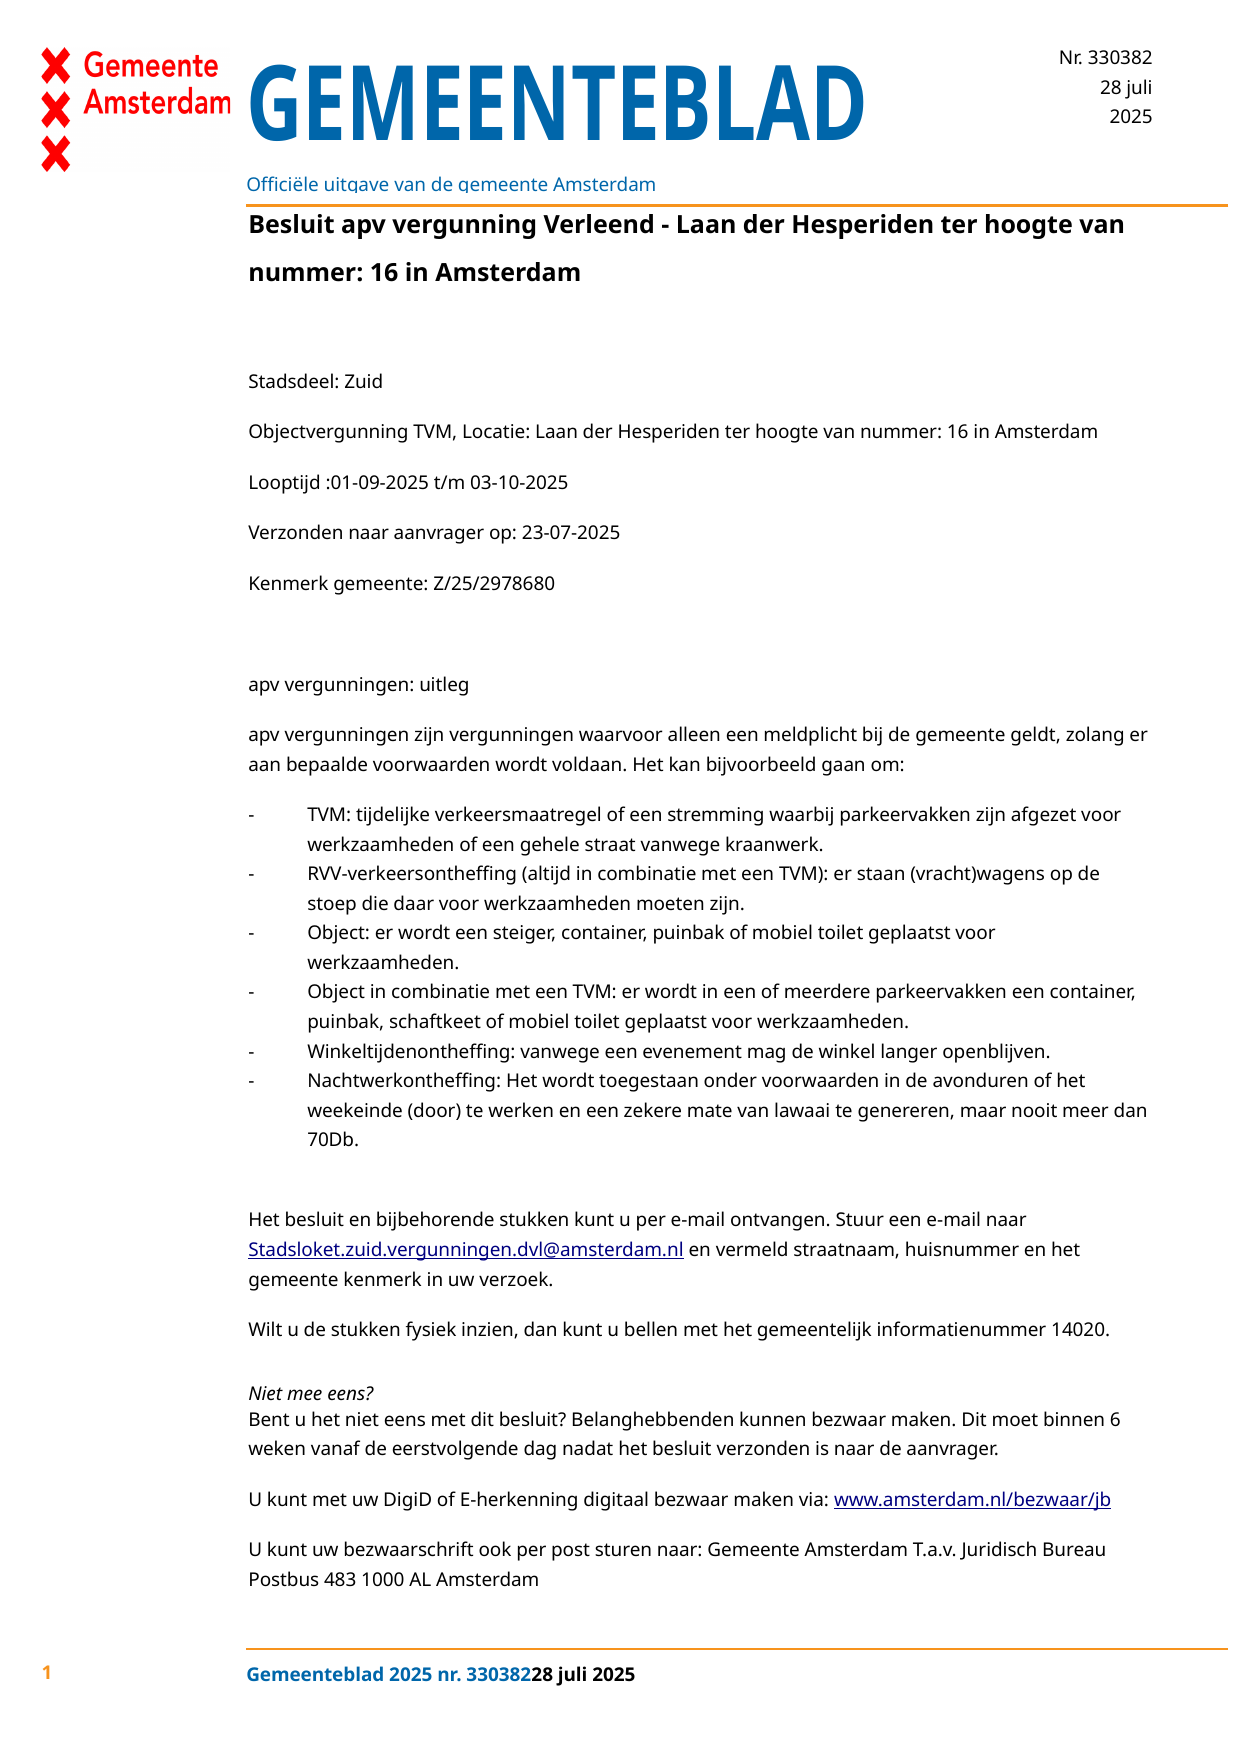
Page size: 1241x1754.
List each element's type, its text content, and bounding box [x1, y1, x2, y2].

text U kunt met uw DigiD of E-herkenning digitaal bezwaar maken via: www.amsterdam.nl/bezwaar/jb [248, 1486, 1152, 1512]
text Objectvergunning TVM, Locatie: Laan der Hesperiden ter hoogte van nummer: 16 in Amsterdam [248, 419, 1152, 444]
text Wilt u de stukken fysiek inzien, dan kunt u bellen met het gemeentelijk informatienummer 14020. [248, 1316, 1152, 1342]
text Niet mee eens? [248, 1380, 1152, 1406]
list Winkeltijdenontheffing: vanwege een evenement mag de winkel langer openblijven. [248, 1038, 1152, 1064]
text Besluit apv vergunning Verleend - Laan der Hesperiden ter hoogte van nummer: 16 in Amsterdam [248, 207, 1152, 288]
list RVV-verkeersontheffing (altijd in combinatie met een TVM): er staan (vracht)wagens op de stoep die daar voor werkzaamheden moeten zijn. [248, 860, 1152, 916]
list TVM: tijdelijke verkeersmaatregel of een stremming waarbij parkeervakken zijn afgezet voor werkzaamheden of een gehele straat vanwege kraanwerk. [248, 801, 1152, 857]
text Looptijd :01-09-2025 t/m 03-10-2025 [248, 469, 1152, 495]
text Stadsdeel: Zuid [248, 368, 1152, 394]
list Nachtwerkontheffing: Het wordt toegestaan onder voorwaarden in de avonduren of het weekeinde (door) te werken en een zekere mate van lawaai te genereren, maar nooit meer dan 70Db. [248, 1067, 1152, 1152]
picture [41, 47, 231, 172]
text Het besluit en bijbehorende stukken kunt u per e-mail ontvangen. Stuur een e-mail naar Stadsloket.zuid.vergunningen.dvl@amsterdam.nl en vermeld straatnaam, huisnummer en het gemeente kenmerk in uw verzoek. [248, 1207, 1152, 1292]
list Object: er wordt een steiger, container, puinbak of mobiel toilet geplaatst voor werkzaamheden. [248, 919, 1152, 975]
text U kunt uw bezwaarschrift ook per post sturen naar: Gemeente Amsterdam T.a.v. Juridisch Bureau Postbus 483 1000 AL Amsterdam [248, 1536, 1152, 1592]
text Kenmerk gemeente: Z/25/2978680 [248, 570, 1152, 596]
text apv vergunningen: uitleg [248, 671, 1152, 697]
list Object in combinatie met een TVM: er wordt in een of meerdere parkeervakken een container, puinbak, schaftkeet of mobiel toilet geplaatst voor werkzaamheden. [248, 979, 1152, 1034]
text Bent u het niet eens met dit besluit? Belanghebbenden kunnen bezwaar maken. Dit moet binnen 6 weken vanaf de eerstvolgende dag nadat het besluit verzonden is naar de aanvrager. [248, 1406, 1152, 1461]
text apv vergunningen zijn vergunningen waarvoor alleen een meldplicht bij de gemeente geldt, zolang er aan bepaalde voorwaarden wordt voldaan. Het kan bijvoorbeeld gaan om: [248, 721, 1152, 777]
text Verzonden naar aanvrager op: 23-07-2025 [248, 519, 1152, 545]
